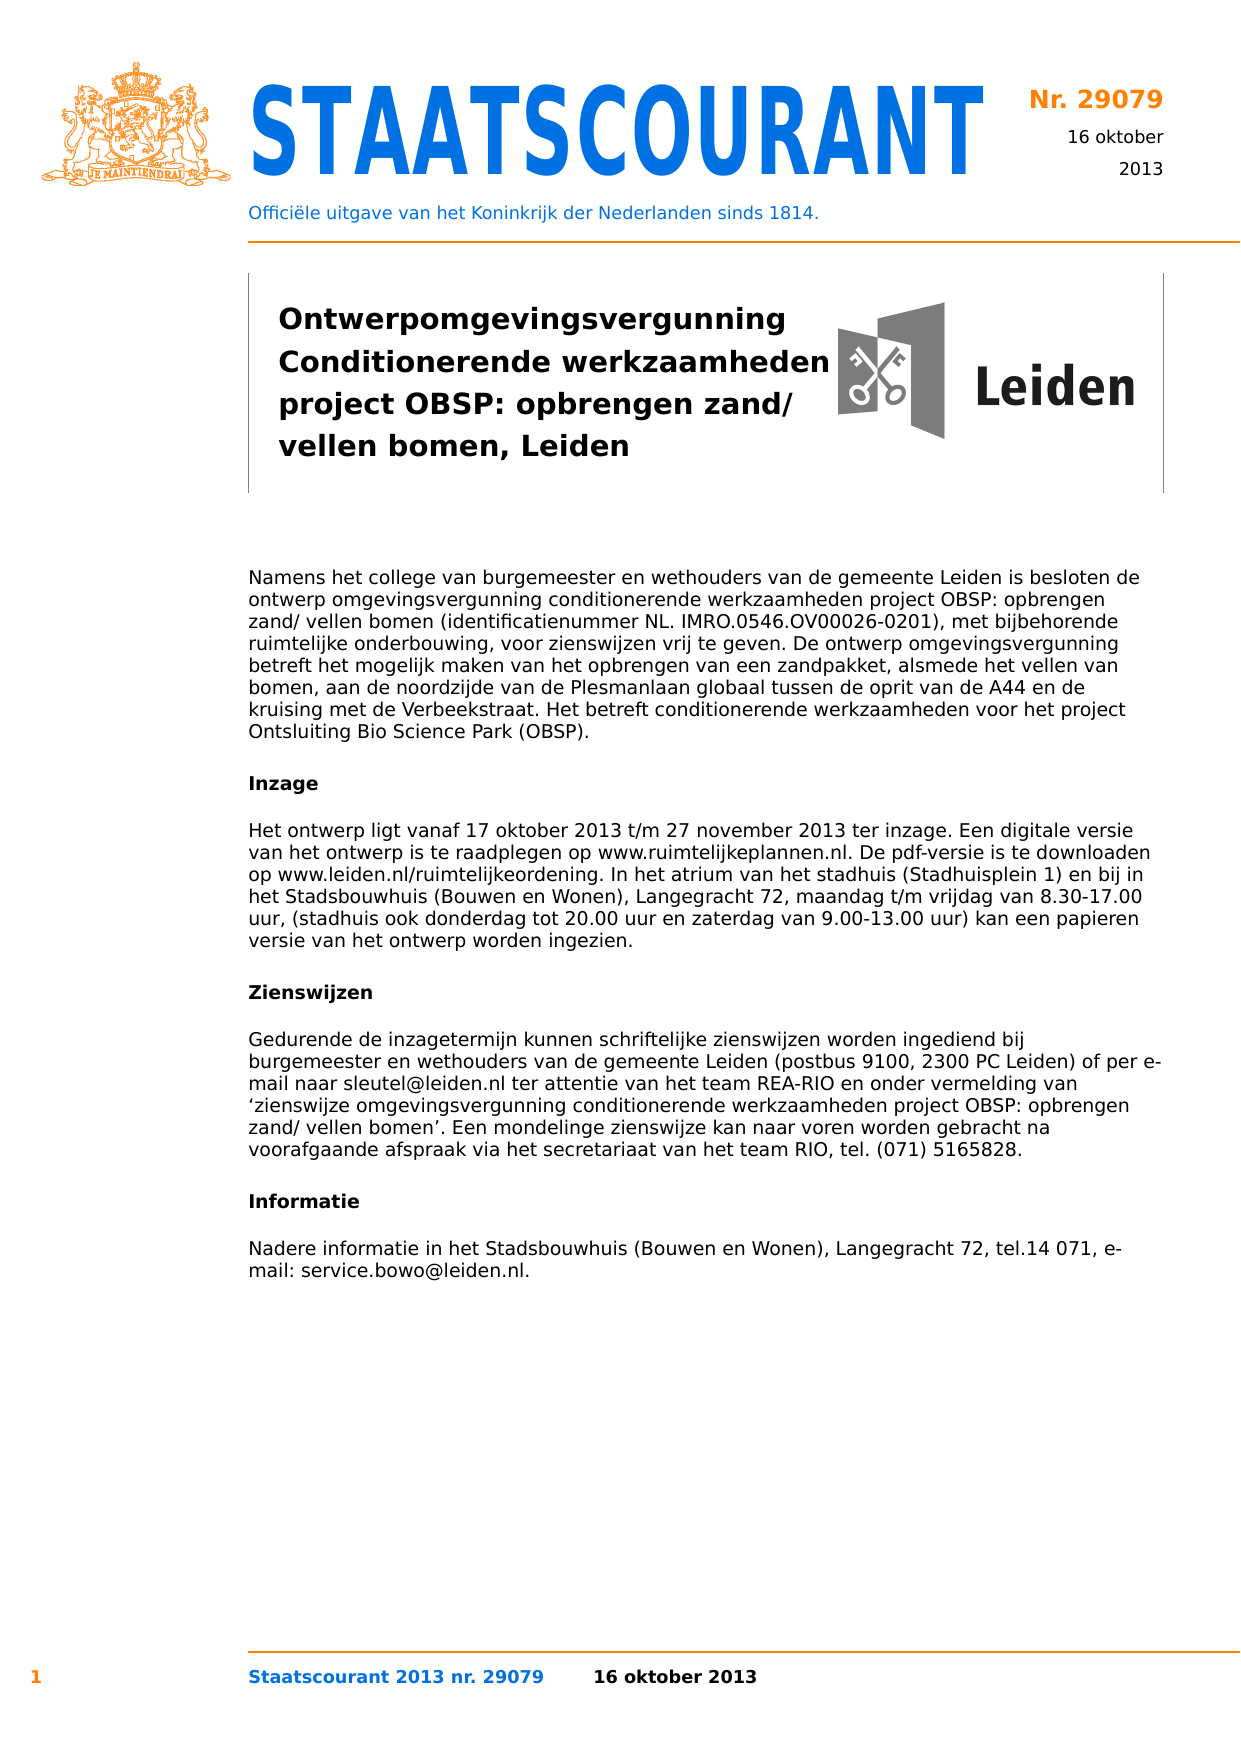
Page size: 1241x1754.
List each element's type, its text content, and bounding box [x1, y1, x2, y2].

subtitle Ontwerpomgevingsvergunning Conditionerende werkzaamheden project OBSP: opbrengen zand/ vellen bomen, Leiden [249, 273, 1163, 493]
table_header STAATSCOURANT [248, 62, 998, 203]
table_header [25, 62, 248, 241]
subtitle Zienswijzen [248, 982, 1163, 1004]
picture [41, 62, 231, 186]
picture [838, 302, 1134, 439]
table_cell 2013 [998, 153, 1240, 203]
subtitle Informatie [248, 1191, 1163, 1213]
text Namens het college van burgemeester en wethouders van de gemeente Leiden is besloten de ontwerp omgevingsvergunning conditionerende werkzaamheden project OBSP: opbrengen zand/ vellen bomen (identificatienummer NL. IMRO.0546.OV00026-0201), met bijbehorende ruimtelijke onderbouwing, voor zienswijzen vrij te geven. De ontwerp omgevingsvergunning betreft het mogelijk maken van het opbrengen van een zandpakket, alsmede het vellen van bomen, aan de noordzijde van de Plesmanlaan globaal tussen de oprit van de A44 en de kruising met de Verbeekstraat. Het betreft conditionerende werkzaamheden voor het project Ontsluiting Bio Science Park (OBSP). [248, 567, 1163, 743]
text Het ontwerp ligt vanaf 17 oktober 2013 t/m 27 november 2013 ter inzage. Een digitale versie van het ontwerp is te raadplegen op www.ruimtelijkeplannen.nl. De pdf-versie is te downloaden op www.leiden.nl/ruimtelijkeordening. In het atrium van het stadhuis (Stadhuisplein 1) en bij in het Stadsbouwhuis (Bouwen en Wonen), Langegracht 72, maandag t/m vrijdag van 8.30-17.00 uur, (stadhuis ook donderdag tot 20.00 uur en zaterdag van 9.00-13.00 uur) kan een papieren versie van het ontwerp worden ingezien. [248, 820, 1163, 952]
subtitle Inzage [248, 773, 1163, 795]
table_cell 16 oktober [998, 121, 1240, 153]
text Gedurende de inzagetermijn kunnen schriftelijke zienswijzen worden ingediend bij burgemeester en wethouders van de gemeente Leiden (postbus 9100, 2300 PC Leiden) of per e-mail naar sleutel@leiden.nl ter attentie van het team REA-RIO en onder vermelding van ‘zienswijze omgevingsvergunning conditionerende werkzaamheden project OBSP: opbrengen zand/ vellen bomen’. Een mondelinge zienswijze kan naar voren worden gebracht na voorafgaande afspraak via het secretariaat van het team RIO, tel. (071) 5165828. [248, 1029, 1163, 1161]
table_header Nr. 29079 [998, 62, 1240, 121]
text Nadere informatie in het Stadsbouwhuis (Bouwen en Wonen), Langegracht 72, tel.14 071, e-mail: service.bowo@leiden.nl. [248, 1238, 1163, 1282]
table_cell Officiële uitgave van het Koninkrijk der Nederlanden sinds 1814. [248, 203, 1240, 241]
